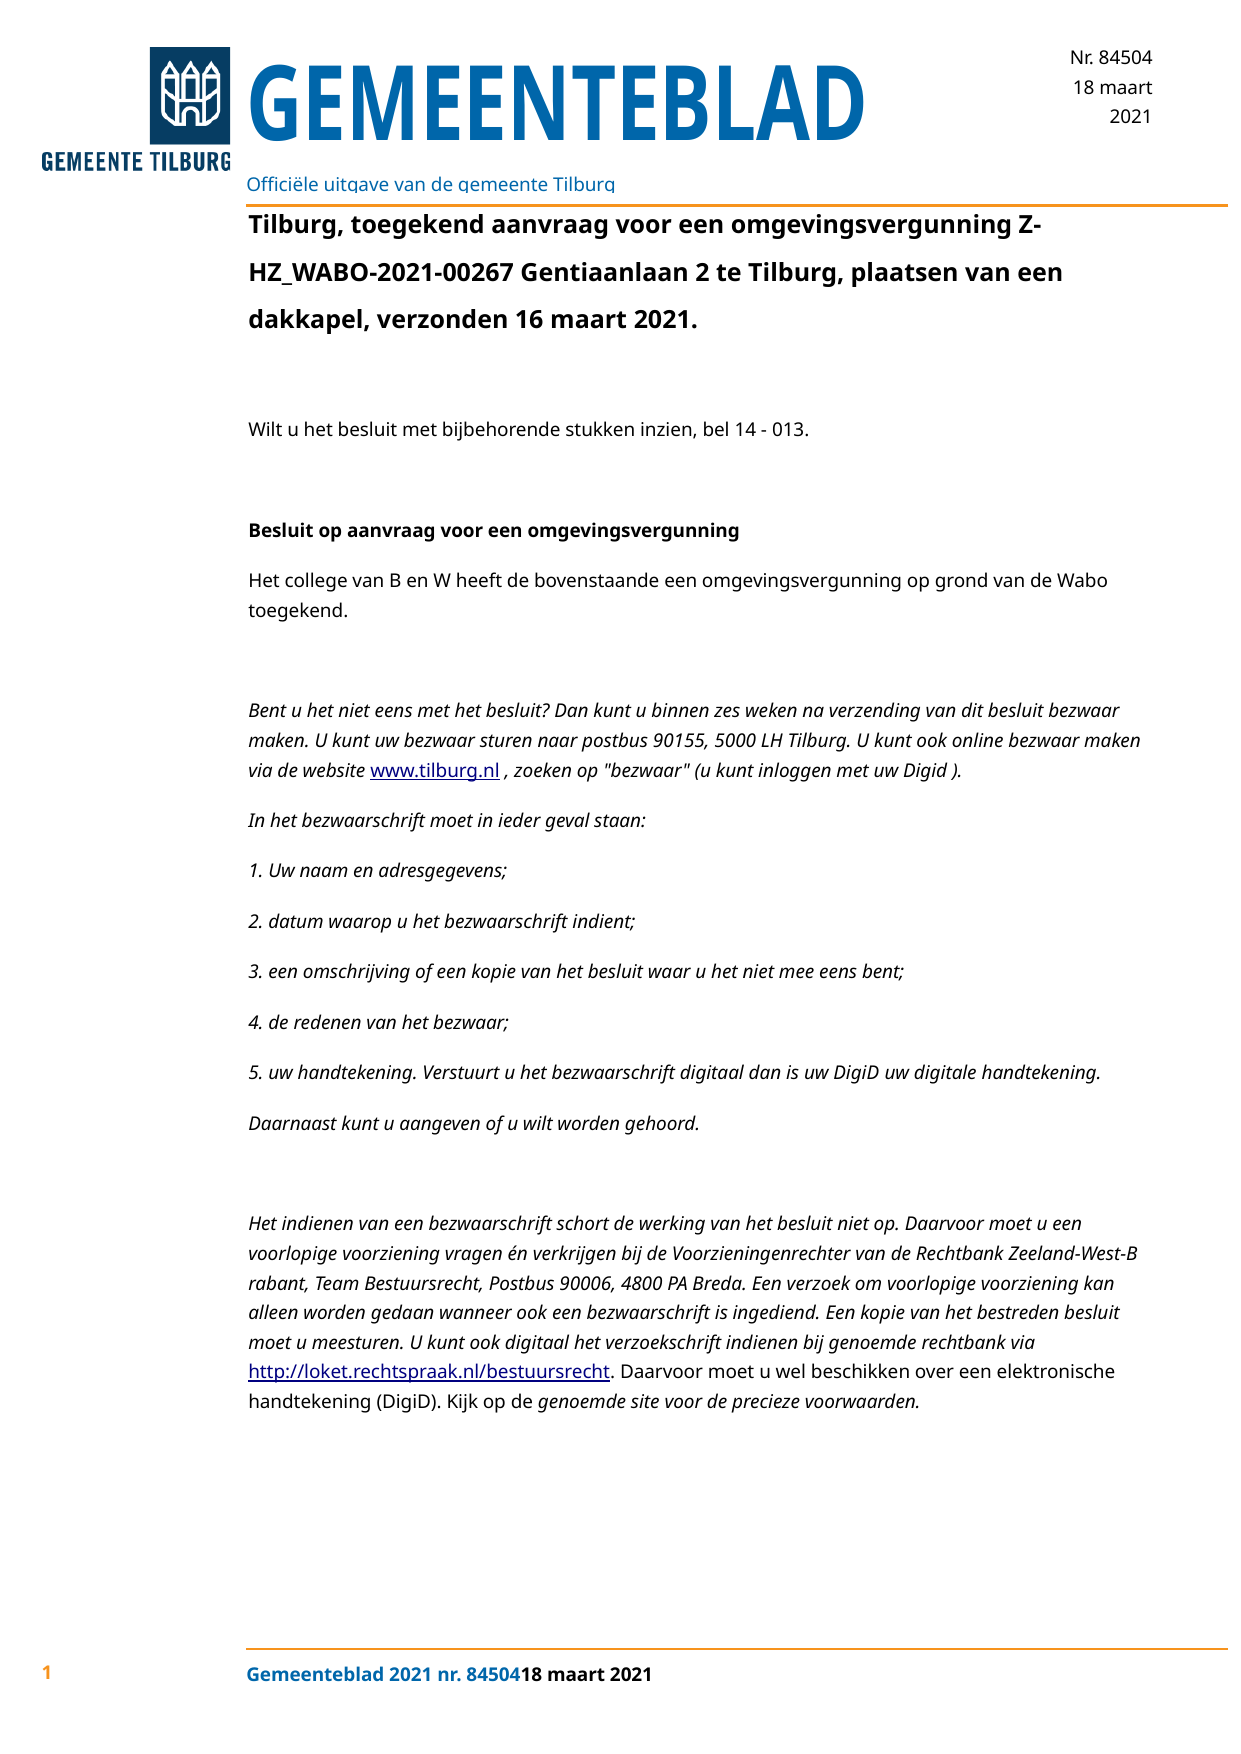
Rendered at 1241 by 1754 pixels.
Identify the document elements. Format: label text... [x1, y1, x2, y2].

text 3. een omschrijving of een kopie van het besluit waar u het niet mee eens bent; [248, 958, 1152, 984]
text 2. datum waarop u het bezwaarschrift indient; [248, 908, 1152, 934]
text Wilt u het besluit met bijbehorende stukken inzien, bel 14 - 013. [248, 416, 1152, 442]
text Het indienen van een bezwaarschrift schort de werking van het besluit niet op. Daarvoor moet u een voorlopige voorziening vragen én verkrijgen bij de Voorzieningenrechter van de Rechtbank Zeeland-West-B rabant, Team Bestuursrecht, Postbus 90006, 4800 PA Breda. Een verzoek om voorlopige voorziening kan alleen worden gedaan wanneer ook een bezwaarschrift is ingediend. Een kopie van het bestreden besluit moet u meesturen. U kunt ook digitaal het verzoekschrift indienen bij genoemde rechtbank via http://loket.rechtspraak.nl/bestuursrecht. Daarvoor moet u wel beschikken over een elektronische handtekening (DigiD). Kijk op de genoemde site voor de precieze voorwaarden. [248, 1211, 1152, 1414]
picture [41, 47, 231, 172]
text 5. uw handtekening. Verstuurt u het bezwaarschrift digitaal dan is uw DigiD uw digitale handtekening. [248, 1059, 1152, 1085]
text 4. de redenen van het bezwaar; [248, 1009, 1152, 1034]
text Het college van B en W heeft de bovenstaande een omgevingsvergunning op grond van de Wabo toegekend. [248, 567, 1152, 622]
text Daarnaast kunt u aangeven of u wilt worden gehoord. [248, 1110, 1152, 1135]
text Tilburg, toegekend aanvraag voor een omgevingsvergunning Z-HZ_WABO-2021-00267 Gentiaanlaan 2 te Tilburg, plaatsen van een dakkapel, verzonden 16 maart 2021. [248, 207, 1152, 336]
text 1. Uw naam en adresgegevens; [248, 858, 1152, 883]
text Besluit op aanvraag voor een omgevingsvergunning [248, 517, 1152, 542]
text In het bezwaarschrift moet in ieder geval staan: [248, 807, 1152, 833]
text Bent u het niet eens met het besluit? Dan kunt u binnen zes weken na verzending van dit besluit bezwaar maken. U kunt uw bezwaar sturen naar postbus 90155, 5000 LH Tilburg. U kunt ook online bezwaar maken via de website www.tilburg.nl , zoeken op "bezwaar" (u kunt inloggen met uw Digid ). [248, 698, 1152, 782]
